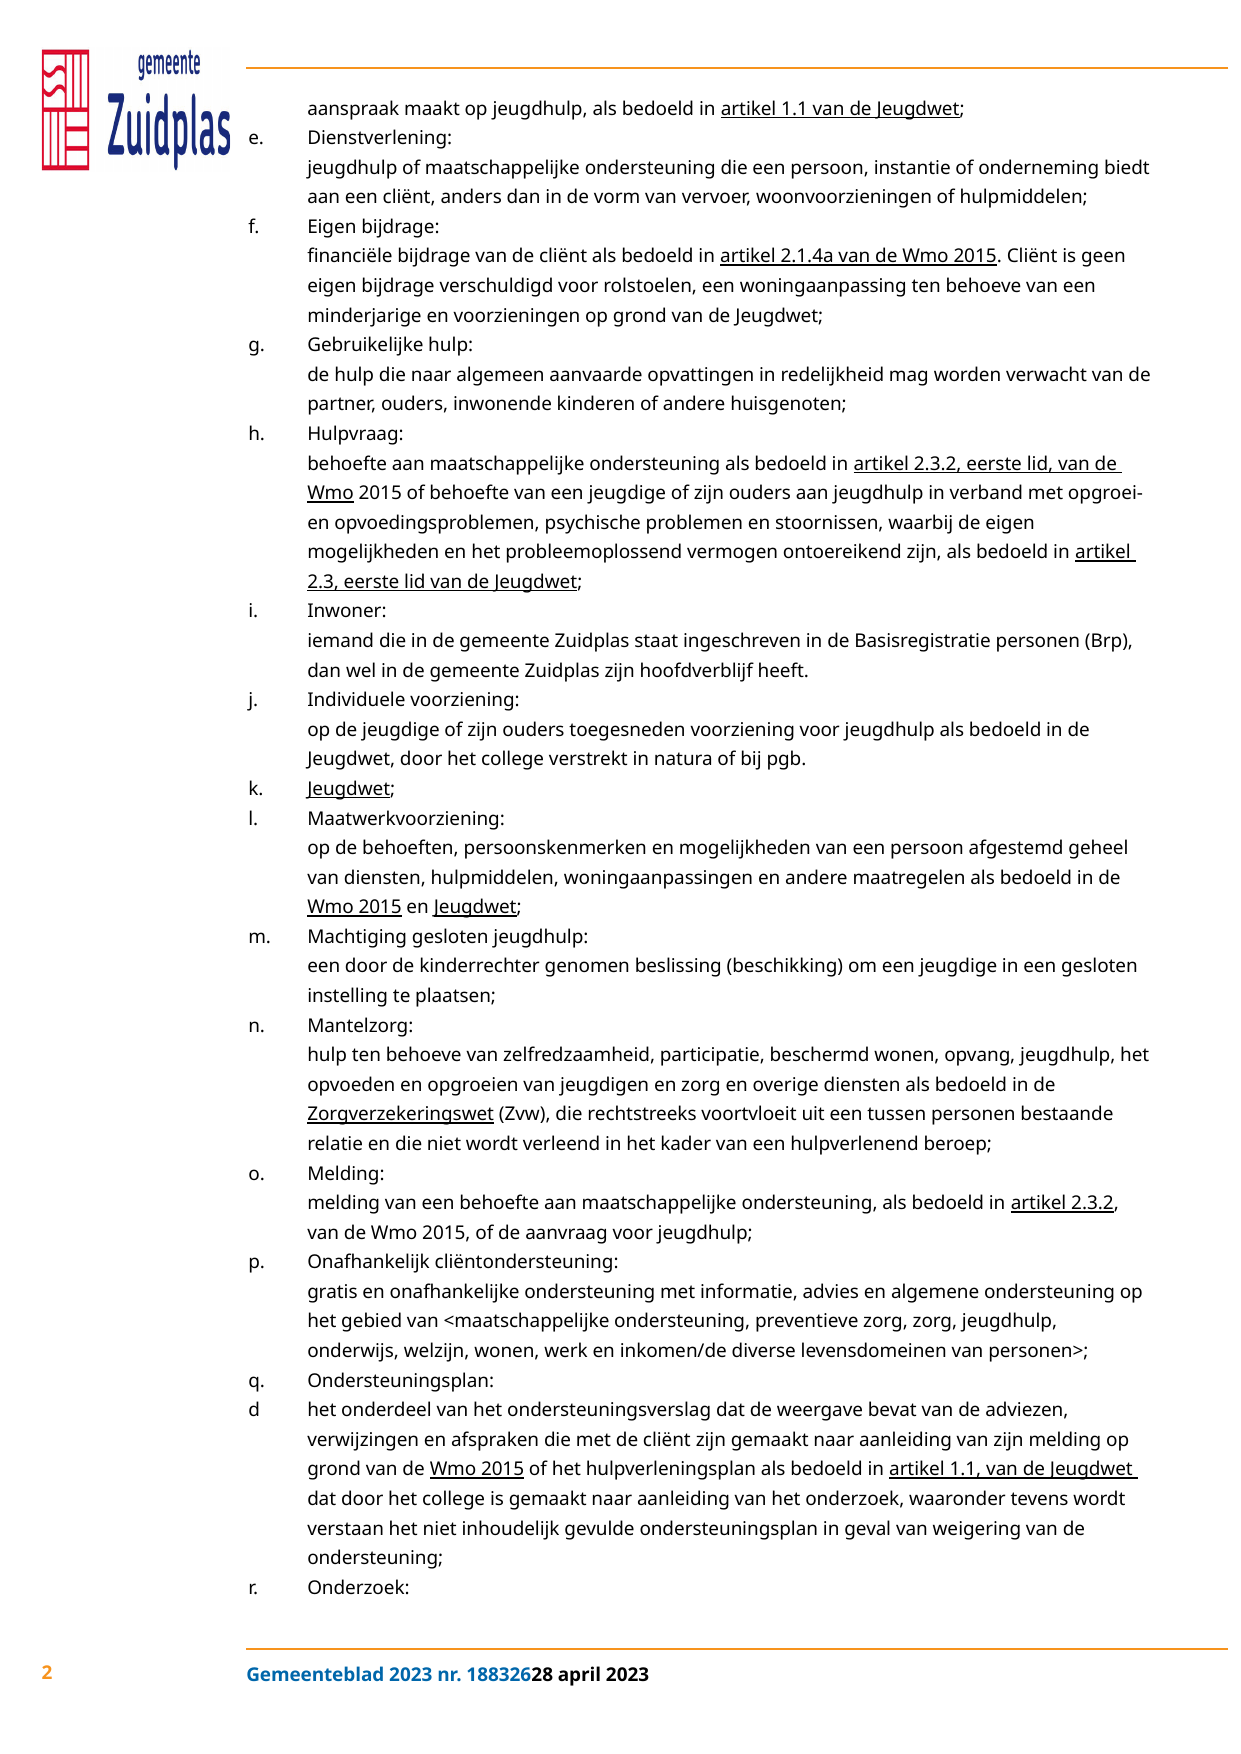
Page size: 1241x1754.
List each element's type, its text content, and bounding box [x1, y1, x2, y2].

list behoefte aan maatschappelijke ondersteuning als bedoeld in artikel 2.3.2, eerste lid, van de Wmo 2015 of behoefte van een jeugdige of zijn ouders aan jeugdhulp in verband met opgroei- en opvoedingsproblemen, psychische problemen en stoornissen, waarbij de eigen mogelijkheden en het probleemoplossend vermogen ontoereikend zijn, als bedoeld in artikel 2.3, eerste lid van de Jeugdwet; [248, 450, 1152, 594]
list Ondersteuningsplan: [248, 1367, 1152, 1393]
list een door de kinderrechter genomen beslissing (beschikking) om een jeugdige in een gesloten instelling te plaatsen; [248, 953, 1152, 1008]
list jeugdhulp of maatschappelijke ondersteuning die een persoon, instantie of onderneming biedt aan een cliënt, anders dan in de vorm van vervoer, woonvoorzieningen of hulpmiddelen; [248, 154, 1152, 209]
list melding van een behoefte aan maatschappelijke ondersteuning, als bedoeld in artikel 2.3.2, van de Wmo 2015, of de aanvraag voor jeugdhulp; [248, 1189, 1152, 1245]
list iemand die in de gemeente Zuidplas staat ingeschreven in de Basisregistratie personen (Brp), dan wel in de gemeente Zuidplas zijn hoofdverblijf heeft. [248, 627, 1152, 683]
list op de behoeften, persoonskenmerken en mogelijkheden van een persoon afgestemd geheel van diensten, hulpmiddelen, woningaanpassingen en andere maatregelen als bedoeld in de Wmo 2015 en Jeugdwet; [248, 834, 1152, 919]
list Dienstverlening: [248, 124, 1152, 150]
list Mantelzorg: [248, 1012, 1152, 1038]
list financiële bijdrage van de cliënt als bedoeld in artikel 2.1.4a van de Wmo 2015. Cliënt is geen eigen bijdrage verschuldigd voor rolstoelen, een woningaanpassing ten behoeve van een minderjarige en voorzieningen op grond van de Jeugdwet; [248, 243, 1152, 328]
list Onderzoek: [248, 1574, 1152, 1600]
list Maatwerkvoorziening: [248, 805, 1152, 831]
list het onderdeel van het ondersteuningsverslag dat de weergave bevat van de adviezen, verwijzingen en afspraken die met de cliënt zijn gemaakt naar aanleiding van zijn melding op grond van de Wmo 2015 of het hulpverleningsplan als bedoeld in artikel 1.1, van de Jeugdwet dat door het college is gemaakt naar aanleiding van het onderzoek, waaronder tevens wordt verstaan het niet inhoudelijk gevulde ondersteuningsplan in geval van weigering van de ondersteuning; [248, 1396, 1152, 1570]
list Eigen bijdrage: [248, 213, 1152, 239]
list Onafhankelijk cliëntondersteuning: [248, 1248, 1152, 1274]
picture [41, 47, 231, 172]
list hulp ten behoeve van zelfredzaamheid, participatie, beschermd wonen, opvang, jeugdhulp, het opvoeden en opgroeien van jeugdigen en zorg en overige diensten als bedoeld in de Zorgverzekeringswet (Zvw), die rechtstreeks voortvloeit uit een tussen personen bestaande relatie en die niet wordt verleend in het kader van een hulpverlenend beroep; [248, 1041, 1152, 1156]
list Jeugdwet; [248, 775, 1152, 801]
list Machtiging gesloten jeugdhulp: [248, 923, 1152, 949]
list gratis en onafhankelijke ondersteuning met informatie, advies en algemene ondersteuning op het gebied van <maatschappelijke ondersteuning, preventieve zorg, zorg, jeugdhulp, onderwijs, welzijn, wonen, werk en inkomen/de diverse levensdomeinen van personen>; [248, 1278, 1152, 1363]
list Melding: [248, 1160, 1152, 1186]
list de hulp die naar algemeen aanvaarde opvattingen in redelijkheid mag worden verwacht van de partner, ouders, inwonende kinderen of andere huisgenoten; [248, 361, 1152, 416]
list aanspraak maakt op jeugdhulp, als bedoeld in artikel 1.1 van de Jeugdwet; [248, 95, 1152, 121]
list Hulpvraag: [248, 420, 1152, 446]
list Inwoner: [248, 598, 1152, 623]
list op de jeugdige of zijn ouders toegesneden voorziening voor jeugdhulp als bedoeld in de Jeugdwet, door het college verstrekt in natura of bij pgb. [248, 716, 1152, 771]
list Individuele voorziening: [248, 686, 1152, 712]
list Gebruikelijke hulp: [248, 331, 1152, 357]
